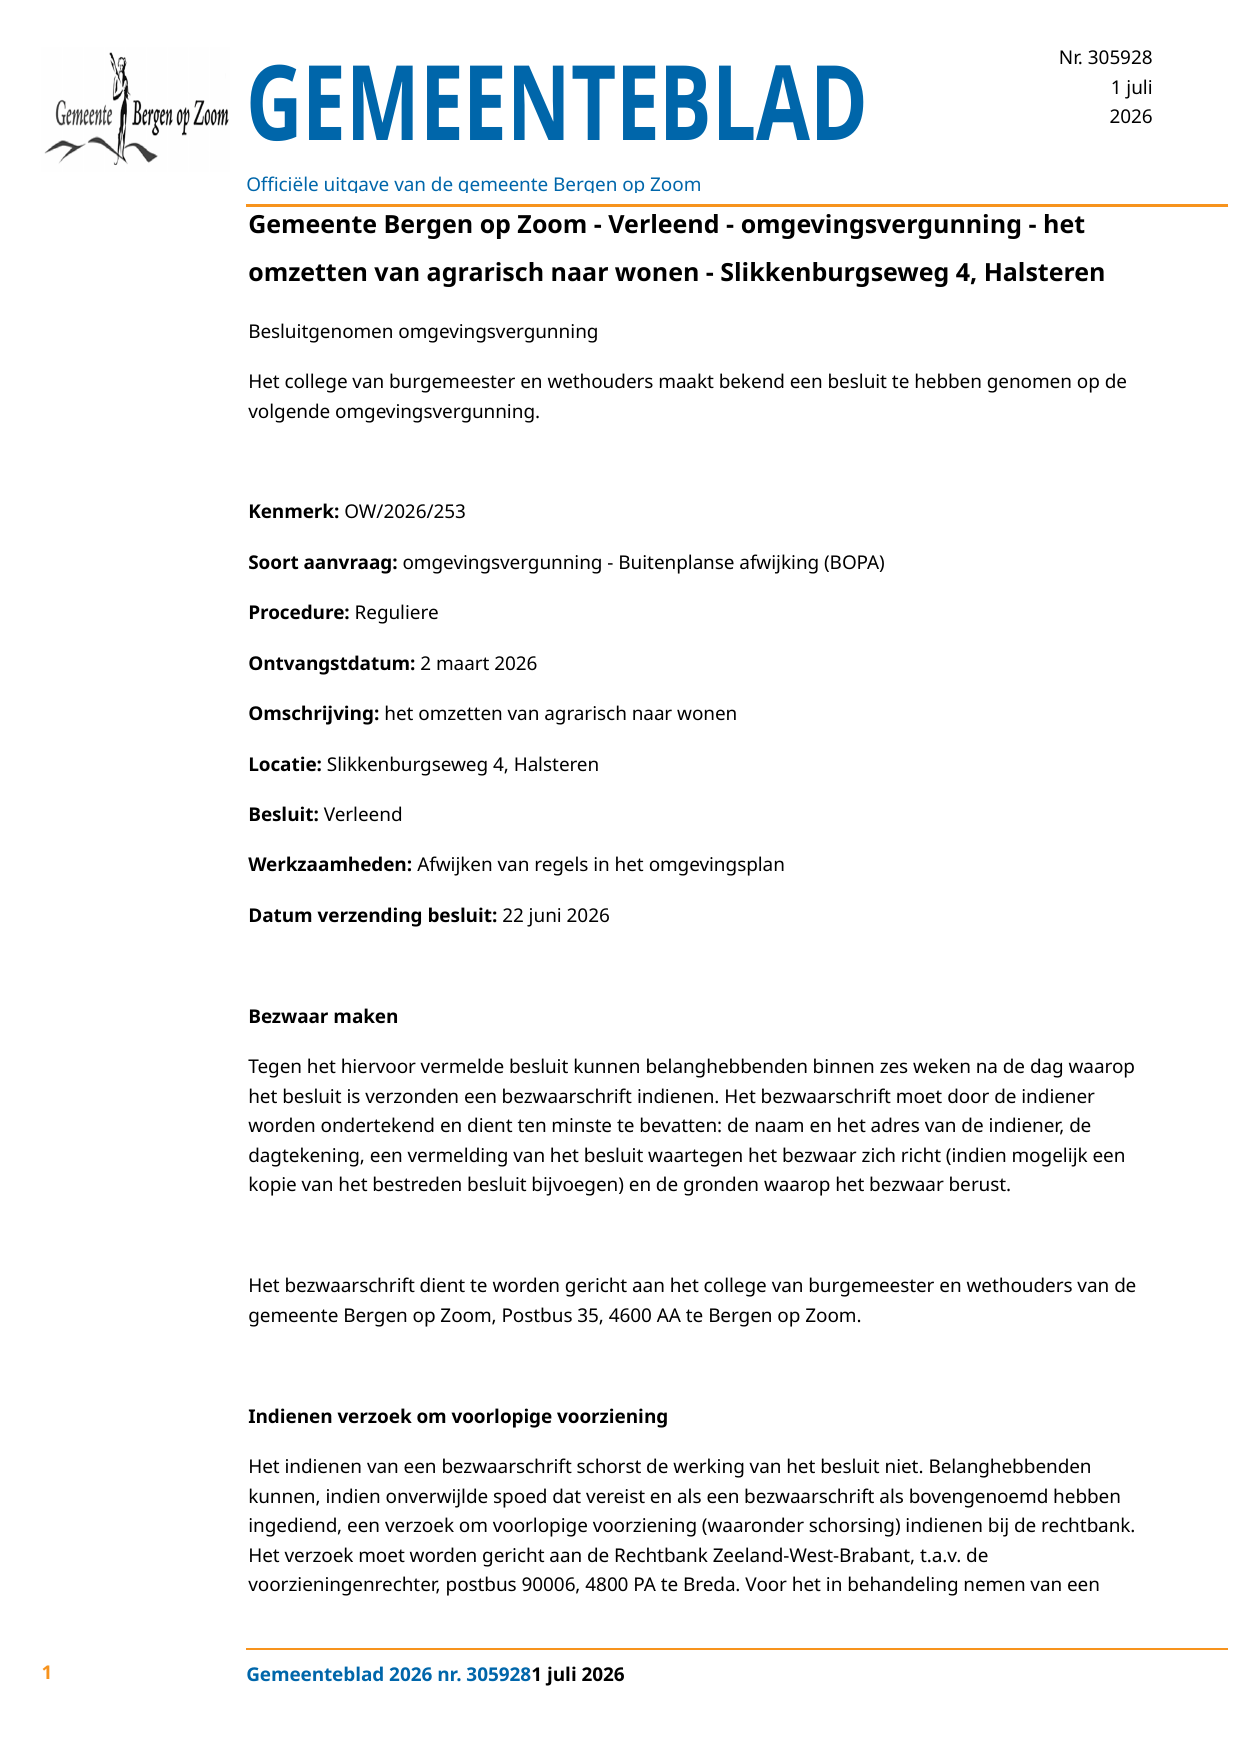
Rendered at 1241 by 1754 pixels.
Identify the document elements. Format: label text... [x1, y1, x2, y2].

text Procedure: Reguliere [248, 599, 1152, 625]
text Ontvangstdatum: 2 maart 2026 [248, 650, 1152, 676]
text Kenmerk: OW/2026/253 [248, 499, 1152, 524]
text Omschrijving: het omzetten van agrarisch naar wonen [248, 700, 1152, 726]
text Gemeente Bergen op Zoom - Verleend - omgevingsvergunning - het omzetten van agrarisch naar wonen - Slikkenburgseweg 4, Halsteren [248, 207, 1152, 288]
text Werkzaamheden: Afwijken van regels in het omgevingsplan [248, 852, 1152, 877]
text Soort aanvraag: omgevingsvergunning - Buitenplanse afwijking (BOPA) [248, 549, 1152, 575]
picture [41, 47, 231, 172]
text Indienen verzoek om voorlopige voorziening [248, 1403, 1152, 1429]
text Locatie: Slikkenburgseweg 4, Halsteren [248, 751, 1152, 777]
text Het indienen van een bezwaarschrift schorst de werking van het besluit niet. Belanghebbenden kunnen, indien onverwijlde spoed dat vereist en als een bezwaarschrift als bovengenoemd hebben ingediend, een verzoek om voorlopige voorziening (waaronder schorsing) indienen bij de rechtbank. Het verzoek moet worden gericht aan de Rechtbank Zeeland-West-Brabant, t.a.v. de voorzieningenrechter, postbus 90006, 4800 PA te Breda. Voor het in behandeling nemen van een [248, 1453, 1152, 1597]
text Besluitgenomen omgevingsvergunning [248, 318, 1152, 344]
text Datum verzending besluit: 22 juni 2026 [248, 902, 1152, 928]
text Het bezwaarschrift dient te worden gericht aan het college van burgemeester en wethouders van de gemeente Bergen op Zoom, Postbus 35, 4600 AA te Bergen op Zoom. [248, 1272, 1152, 1328]
text Het college van burgemeester en wethouders maakt bekend een besluit te hebben genomen op de volgende omgevingsvergunning. [248, 368, 1152, 424]
text Tegen het hiervoor vermelde besluit kunnen belanghebbenden binnen zes weken na de dag waarop het besluit is verzonden een bezwaarschrift indienen. Het bezwaarschrift moet door de indiener worden ondertekend en dient ten minste te bevatten: de naam en het adres van de indiener, de dagtekening, een vermelding van het besluit waartegen het bezwaar zich richt (indien mogelijk een kopie van het bestreden besluit bijvoegen) en de gronden waarop het bezwaar berust. [248, 1053, 1152, 1197]
text Bezwaar maken [248, 1003, 1152, 1029]
text Besluit: Verleend [248, 801, 1152, 827]
